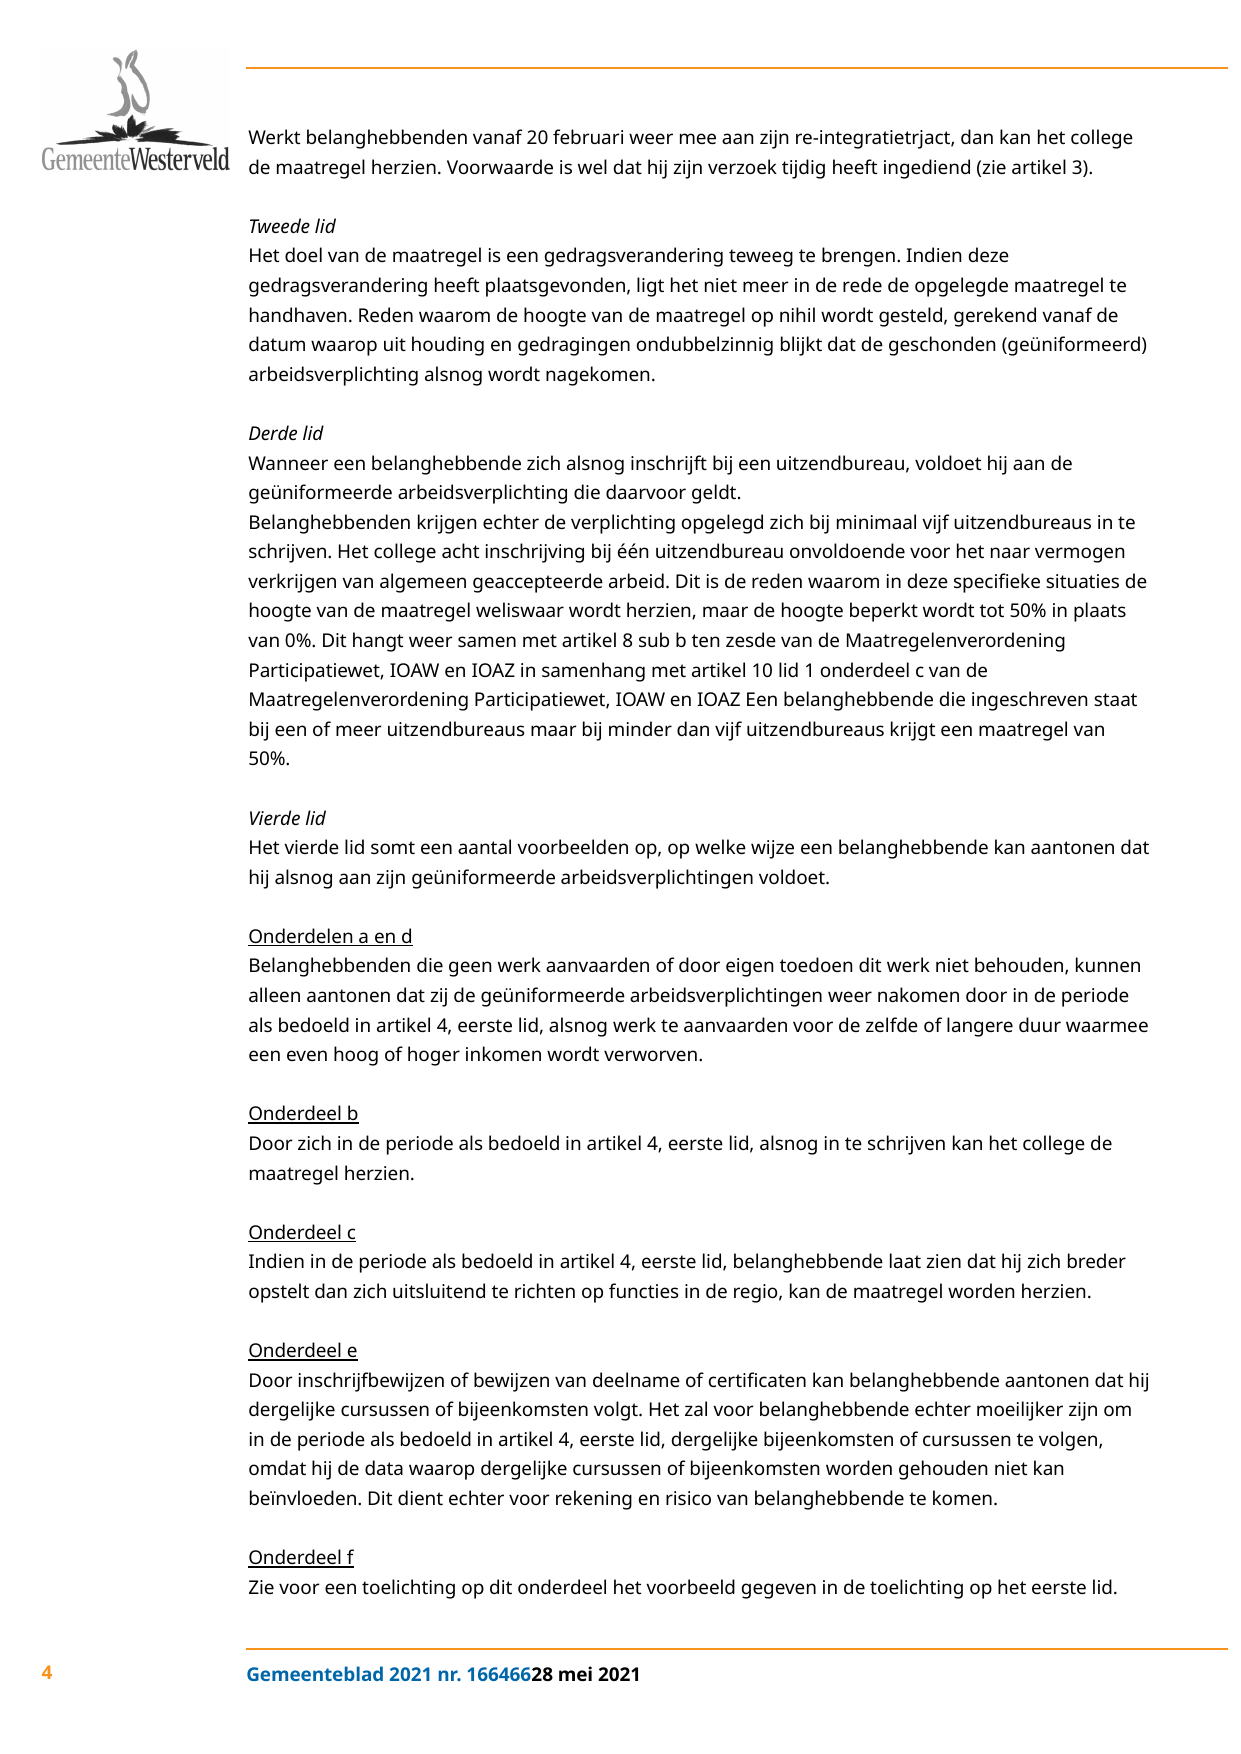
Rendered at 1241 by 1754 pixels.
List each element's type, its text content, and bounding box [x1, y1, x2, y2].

text Tweede lid [248, 213, 1152, 239]
text Onderdeel c [248, 1219, 1152, 1245]
text Wanneer een belanghebbende zich alsnog inschrijft bij een uitzendbureau, voldoet hij aan de geüniformeerde arbeidsverplichting die daarvoor geldt. [248, 450, 1152, 505]
text Onderdeel e [248, 1337, 1152, 1363]
text Onderdelen a en d [248, 923, 1152, 949]
text Werkt belanghebbenden vanaf 20 februari weer mee aan zijn re-integratietrjact, dan kan het college de maatregel herzien. Voorwaarde is wel dat hij zijn verzoek tijdig heeft ingediend (zie artikel 3). [248, 124, 1152, 180]
text Door inschrijfbewijzen of bewijzen van deelname of certificaten kan belanghebbende aantonen dat hij dergelijke cursussen of bijeenkomsten volgt. Het zal voor belanghebbende echter moeilijker zijn om in de periode als bedoeld in artikel 4, eerste lid, dergelijke bijeenkomsten of cursussen te volgen, omdat hij de data waarop dergelijke cursussen of bijeenkomsten worden gehouden niet kan beïnvloeden. Dit dient echter voor rekening en risico van belanghebbende te komen. [248, 1367, 1152, 1511]
text Het doel van de maatregel is een gedragsverandering teweeg te brengen. Indien deze gedragsverandering heeft plaatsgevonden, ligt het niet meer in de rede de opgelegde maatregel te handhaven. Reden waarom de hoogte van de maatregel op nihil wordt gesteld, gerekend vanaf de datum waarop uit houding en gedragingen ondubbelzinnig blijkt dat de geschonden (geüniformeerd) arbeidsverplichting alsnog wordt nagekomen. [248, 243, 1152, 387]
text Indien in de periode als bedoeld in artikel 4, eerste lid, belanghebbende laat zien dat hij zich breder opstelt dan zich uitsluitend te richten op functies in de regio, kan de maatregel worden herzien. [248, 1248, 1152, 1304]
text Vierde lid [248, 805, 1152, 831]
picture [41, 47, 231, 172]
text Onderdeel b [248, 1101, 1152, 1126]
text Zie voor een toelichting op dit onderdeel het voorbeeld gegeven in de toelichting op het eerste lid. [248, 1574, 1152, 1600]
text Onderdeel f [248, 1544, 1152, 1570]
text Belanghebbenden die geen werk aanvaarden of door eigen toedoen dit werk niet behouden, kunnen alleen aantonen dat zij de geüniformeerde arbeidsverplichtingen weer nakomen door in de periode als bedoeld in artikel 4, eerste lid, alsnog werk te aanvaarden voor de zelfde of langere duur waarmee een even hoog of hoger inkomen wordt verworven. [248, 953, 1152, 1067]
text Derde lid [248, 420, 1152, 446]
text Belanghebbenden krijgen echter de verplichting opgelegd zich bij minimaal vijf uitzendbureaus in te schrijven. Het college acht inschrijving bij één uitzendbureau onvoldoende voor het naar vermogen verkrijgen van algemeen geaccepteerde arbeid. Dit is de reden waarom in deze specifieke situaties de hoogte van de maatregel weliswaar wordt herzien, maar de hoogte beperkt wordt tot 50% in plaats van 0%. Dit hangt weer samen met artikel 8 sub b ten zesde van de Maatregelenverordening Participatiewet, IOAW en IOAZ in samenhang met artikel 10 lid 1 onderdeel c van de Maatregelenverordening Participatiewet, IOAW en IOAZ Een belanghebbende die ingeschreven staat bij een of meer uitzendbureaus maar bij minder dan vijf uitzendbureaus krijgt een maatregel van 50%. [248, 509, 1152, 771]
text Het vierde lid somt een aantal voorbeelden op, op welke wijze een belanghebbende kan aantonen dat hij alsnog aan zijn geüniformeerde arbeidsverplichtingen voldoet. [248, 834, 1152, 890]
text Door zich in de periode als bedoeld in artikel 4, eerste lid, alsnog in te schrijven kan het college de maatregel herzien. [248, 1130, 1152, 1186]
